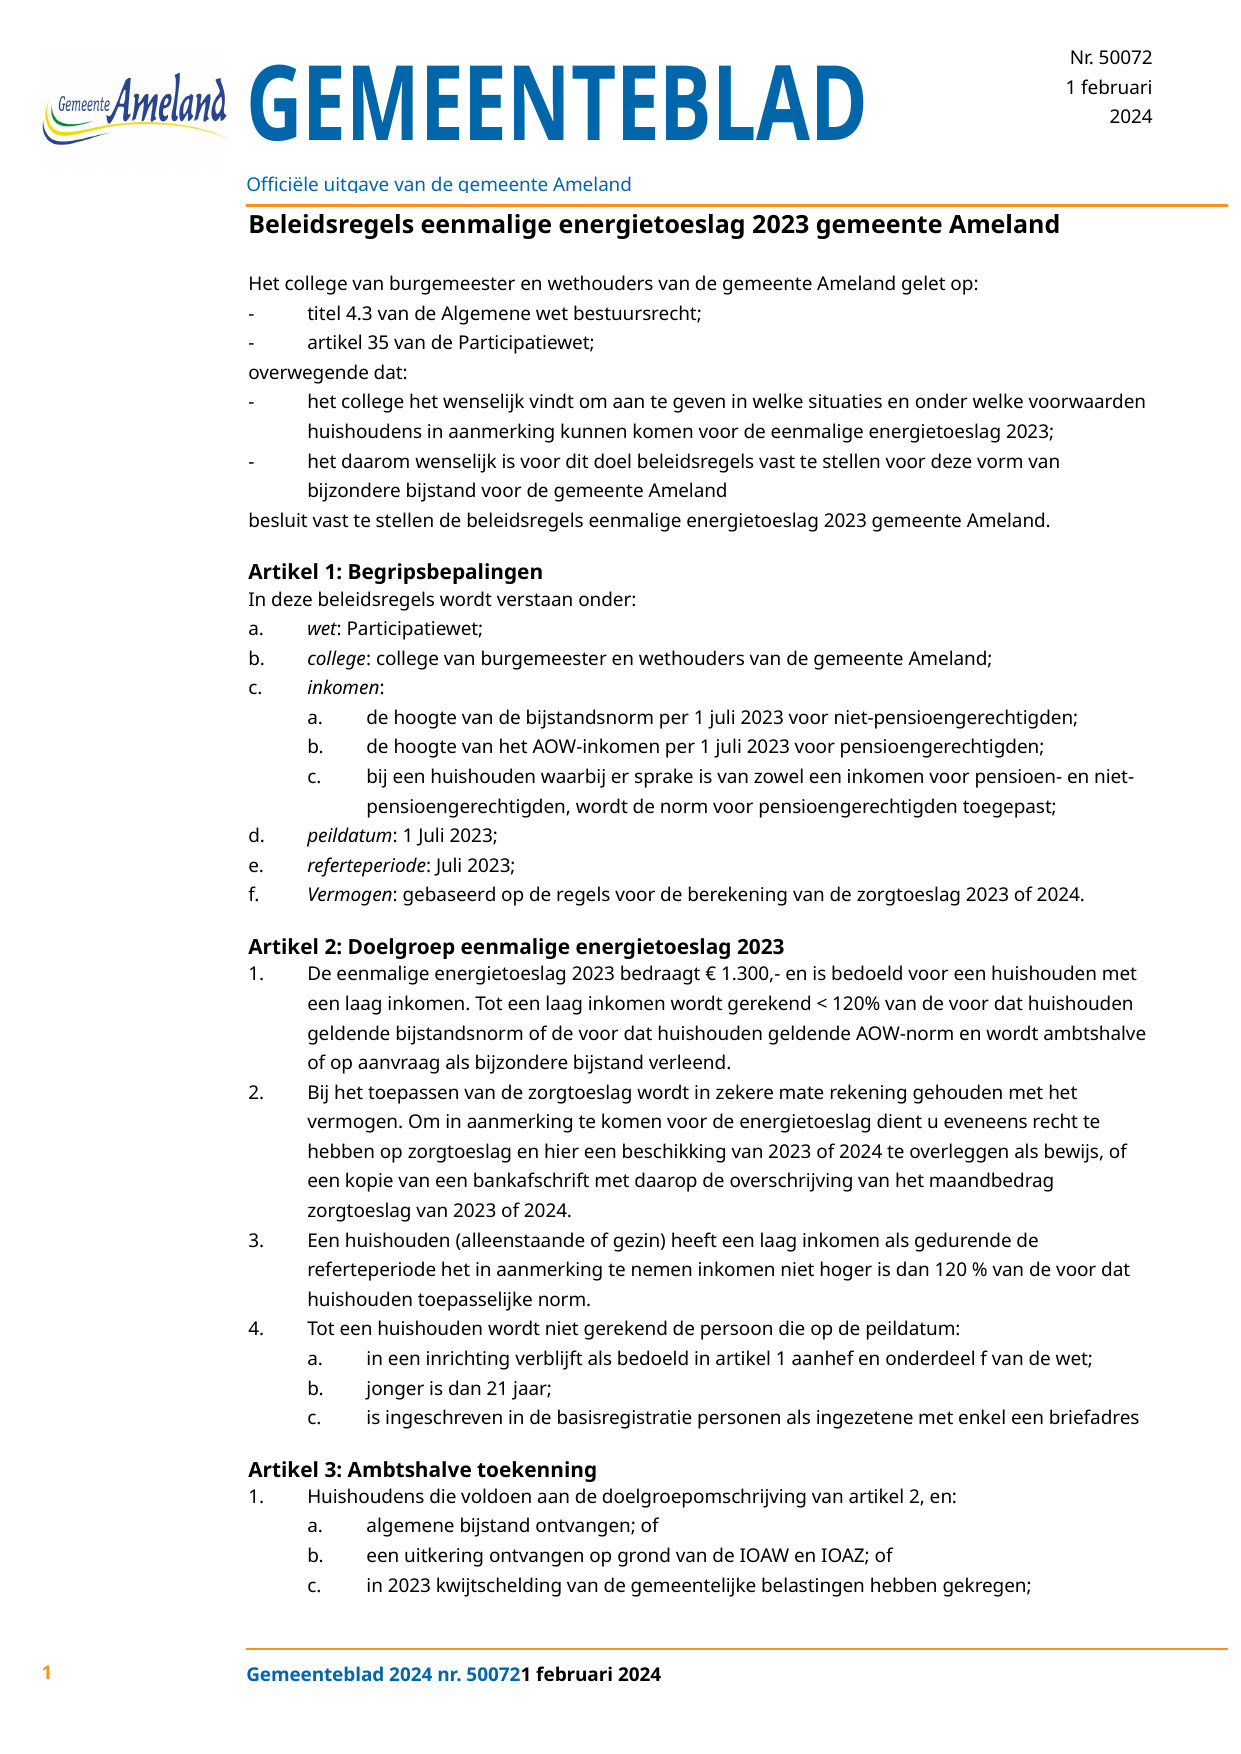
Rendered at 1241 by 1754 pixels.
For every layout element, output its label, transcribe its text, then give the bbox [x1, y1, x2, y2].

list referteperiode: Juli 2023; [248, 852, 1152, 878]
list de hoogte van de bijstandsnorm per 1 juli 2023 voor niet-pensioengerechtigden; [307, 704, 1152, 730]
list college: college van burgemeester en wethouders van de gemeente Ameland; [248, 645, 1152, 671]
list bij een huishouden waarbij er sprake is van zowel een inkomen voor pensioen- en niet- pensioengerechtigden, wordt de norm voor pensioengerechtigden toegepast; [307, 763, 1152, 819]
list het daarom wenselijk is voor dit doel beleidsregels vast te stellen voor deze vorm van bijzondere bijstand voor de gemeente Ameland [248, 448, 1152, 503]
text Artikel 3: Ambtshalve toekenning [248, 1455, 1152, 1483]
list wet: Participatiewet; [248, 615, 1152, 641]
text Artikel 1: Begripsbepalingen [248, 557, 1152, 586]
list De eenmalige energietoeslag 2023 bedraagt € 1.300,- en is bedoeld voor een huishouden met een laag inkomen. Tot een laag inkomen wordt gerekend < 120% van de voor dat huishouden geldende bijstandsnorm of de voor dat huishouden geldende AOW-norm en wordt ambtshalve of op aanvraag als bijzondere bijstand verleend. [248, 961, 1152, 1075]
list jonger is dan 21 jaar; [307, 1375, 1152, 1400]
text Het college van burgemeester en wethouders van de gemeente Ameland gelet op: [248, 270, 1152, 296]
text overwegende dat: [248, 359, 1152, 385]
list Vermogen: gebaseerd op de regels voor de berekening van de zorgtoeslag 2023 of 2024. [248, 882, 1152, 907]
list Een huishouden (alleenstaande of gezin) heeft een laag inkomen als gedurende de referteperiode het in aanmerking te nemen inkomen niet hoger is dan 120 % van de voor dat huishouden toepasselijke norm. [248, 1227, 1152, 1312]
list Bij het toepassen van de zorgtoeslag wordt in zekere mate rekening gehouden met het vermogen. Om in aanmerking te komen voor de energietoeslag dient u eveneens recht te hebben op zorgtoeslag en hier een beschikking van 2023 of 2024 te overleggen als bewijs, of een kopie van een bankafschrift met daarop de overschrijving van het maandbedrag zorgtoeslag van 2023 of 2024. [248, 1079, 1152, 1223]
list is ingeschreven in de basisregistratie personen als ingezetene met enkel een briefadres [307, 1404, 1152, 1430]
list Tot een huishouden wordt niet gerekend de persoon die op de peildatum: [248, 1316, 1152, 1341]
list artikel 35 van de Participatiewet; [248, 329, 1152, 355]
list in een inrichting verblijft als bedoeld in artikel 1 aanhef en onderdeel f van de wet; [307, 1345, 1152, 1371]
list peildatum: 1 Juli 2023; [248, 822, 1152, 848]
text In deze beleidsregels wordt verstaan onder: [248, 586, 1152, 612]
text Artikel 2: Doelgroep eenmalige energietoeslag 2023 [248, 932, 1152, 961]
list Huishoudens die voldoen aan de doelgroepomschrijving van artikel 2, en: [248, 1483, 1152, 1509]
list titel 4.3 van de Algemene wet bestuursrecht; [248, 300, 1152, 326]
list een uitkering ontvangen op grond van de IOAW en IOAZ; of [307, 1542, 1152, 1568]
picture [41, 47, 231, 172]
list het college het wenselijk vindt om aan te geven in welke situaties en onder welke voorwaarden huishoudens in aanmerking kunnen komen voor de eenmalige energietoeslag 2023; [248, 389, 1152, 444]
list inkomen: [248, 674, 1152, 700]
text besluit vast te stellen de beleidsregels eenmalige energietoeslag 2023 gemeente Ameland. [248, 507, 1152, 533]
list in 2023 kwijtschelding van de gemeentelijke belastingen hebben gekregen; [307, 1572, 1152, 1598]
list de hoogte van het AOW-inkomen per 1 juli 2023 voor pensioengerechtigden; [307, 734, 1152, 759]
text Beleidsregels eenmalige energietoeslag 2023 gemeente Ameland [248, 207, 1152, 241]
list algemene bijstand ontvangen; of [307, 1513, 1152, 1538]
